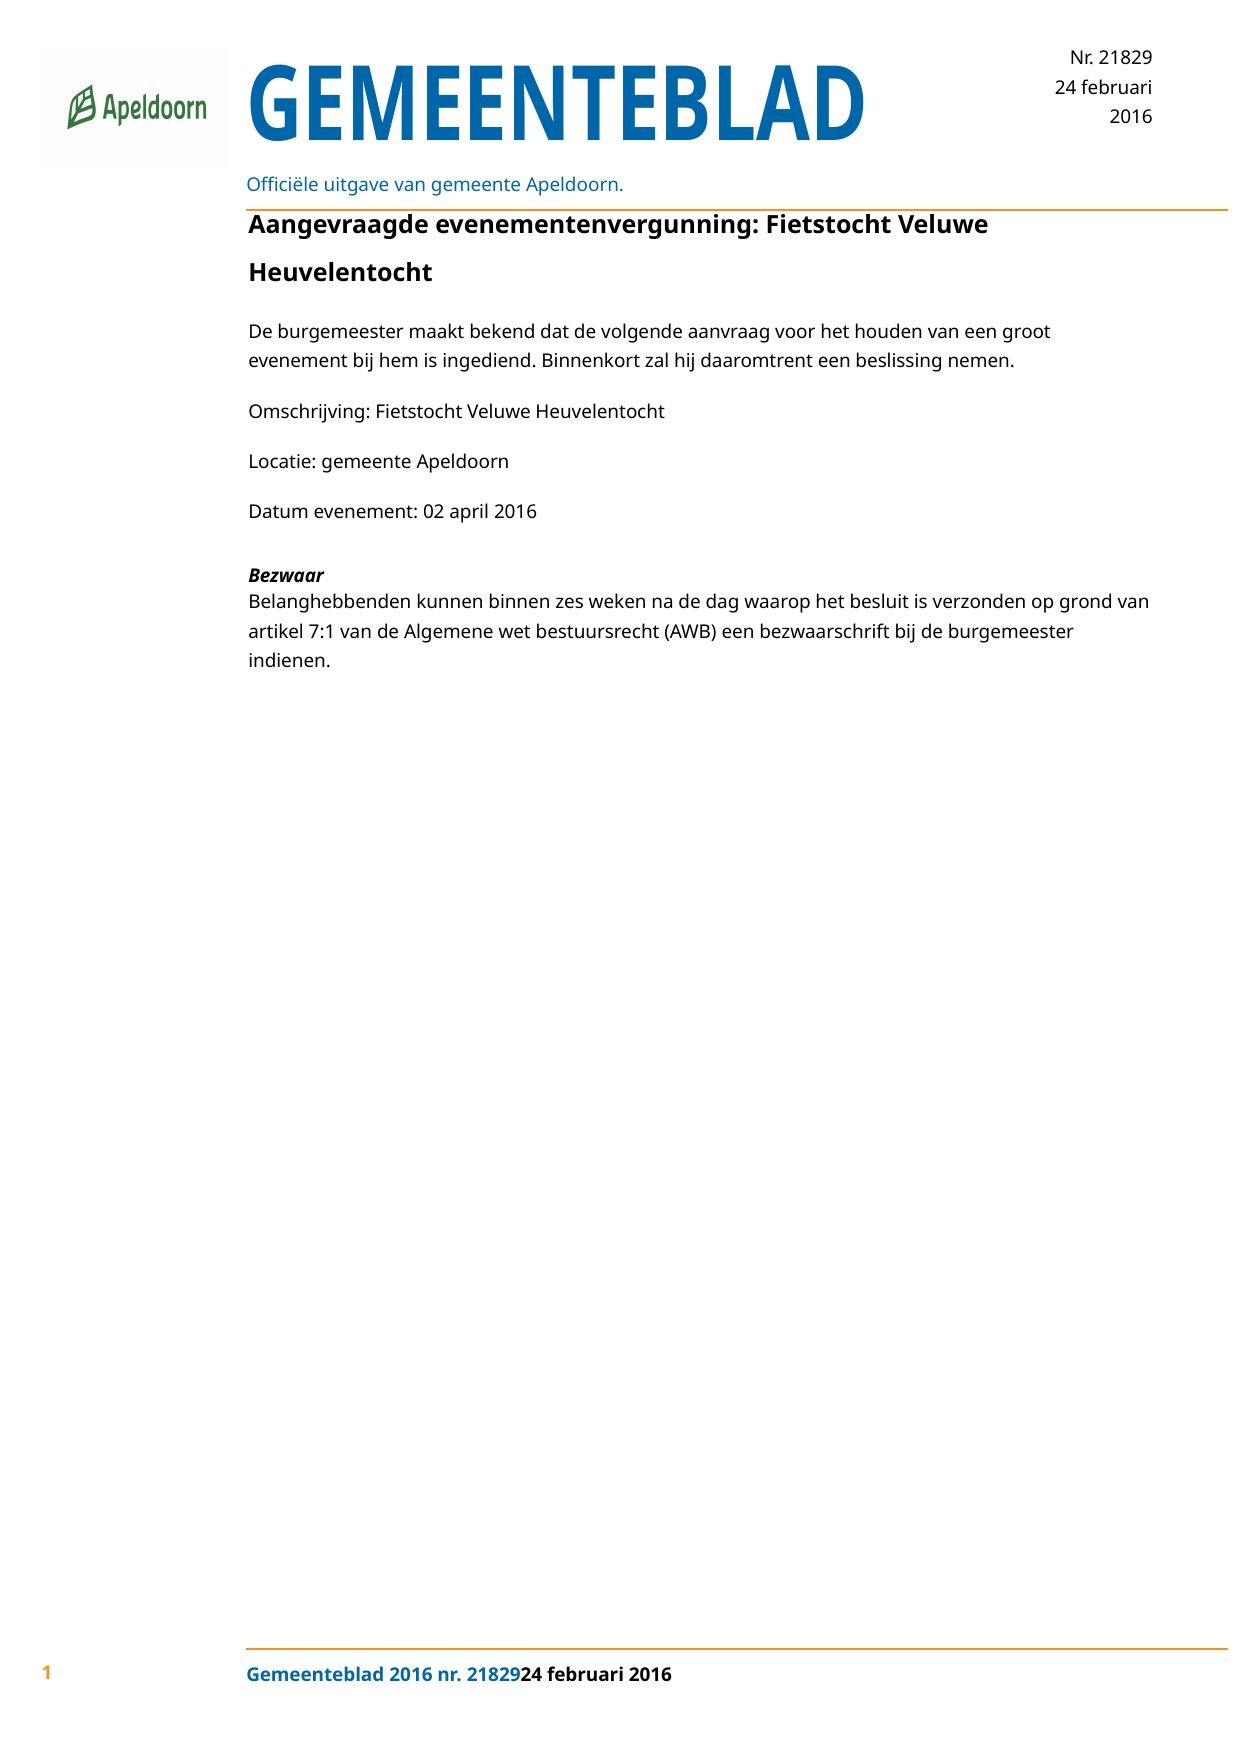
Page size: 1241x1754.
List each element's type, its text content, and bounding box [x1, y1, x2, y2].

text Belanghebbenden kunnen binnen zes weken na de dag waarop het besluit is verzonden op grond van artikel 7:1 van de Algemene wet bestuursrecht (AWB) een bezwaarschrift bij de burgemeester indienen. [248, 588, 1152, 673]
text Bezwaar [248, 563, 1152, 588]
text Locatie: gemeente Apeldoorn [248, 448, 1152, 474]
text Datum evenement: 02 april 2016 [248, 499, 1152, 524]
picture [41, 47, 231, 172]
text Aangevraagde evenementenvergunning: Fietstocht Veluwe Heuvelentocht [248, 211, 1152, 288]
text Omschrijving: Fietstocht Veluwe Heuvelentocht [248, 398, 1152, 424]
text De burgemeester maakt bekend dat de volgende aanvraag voor het houden van een groot evenement bij hem is ingediend. Binnenkort zal hij daaromtrent een beslissing nemen. [248, 318, 1152, 373]
